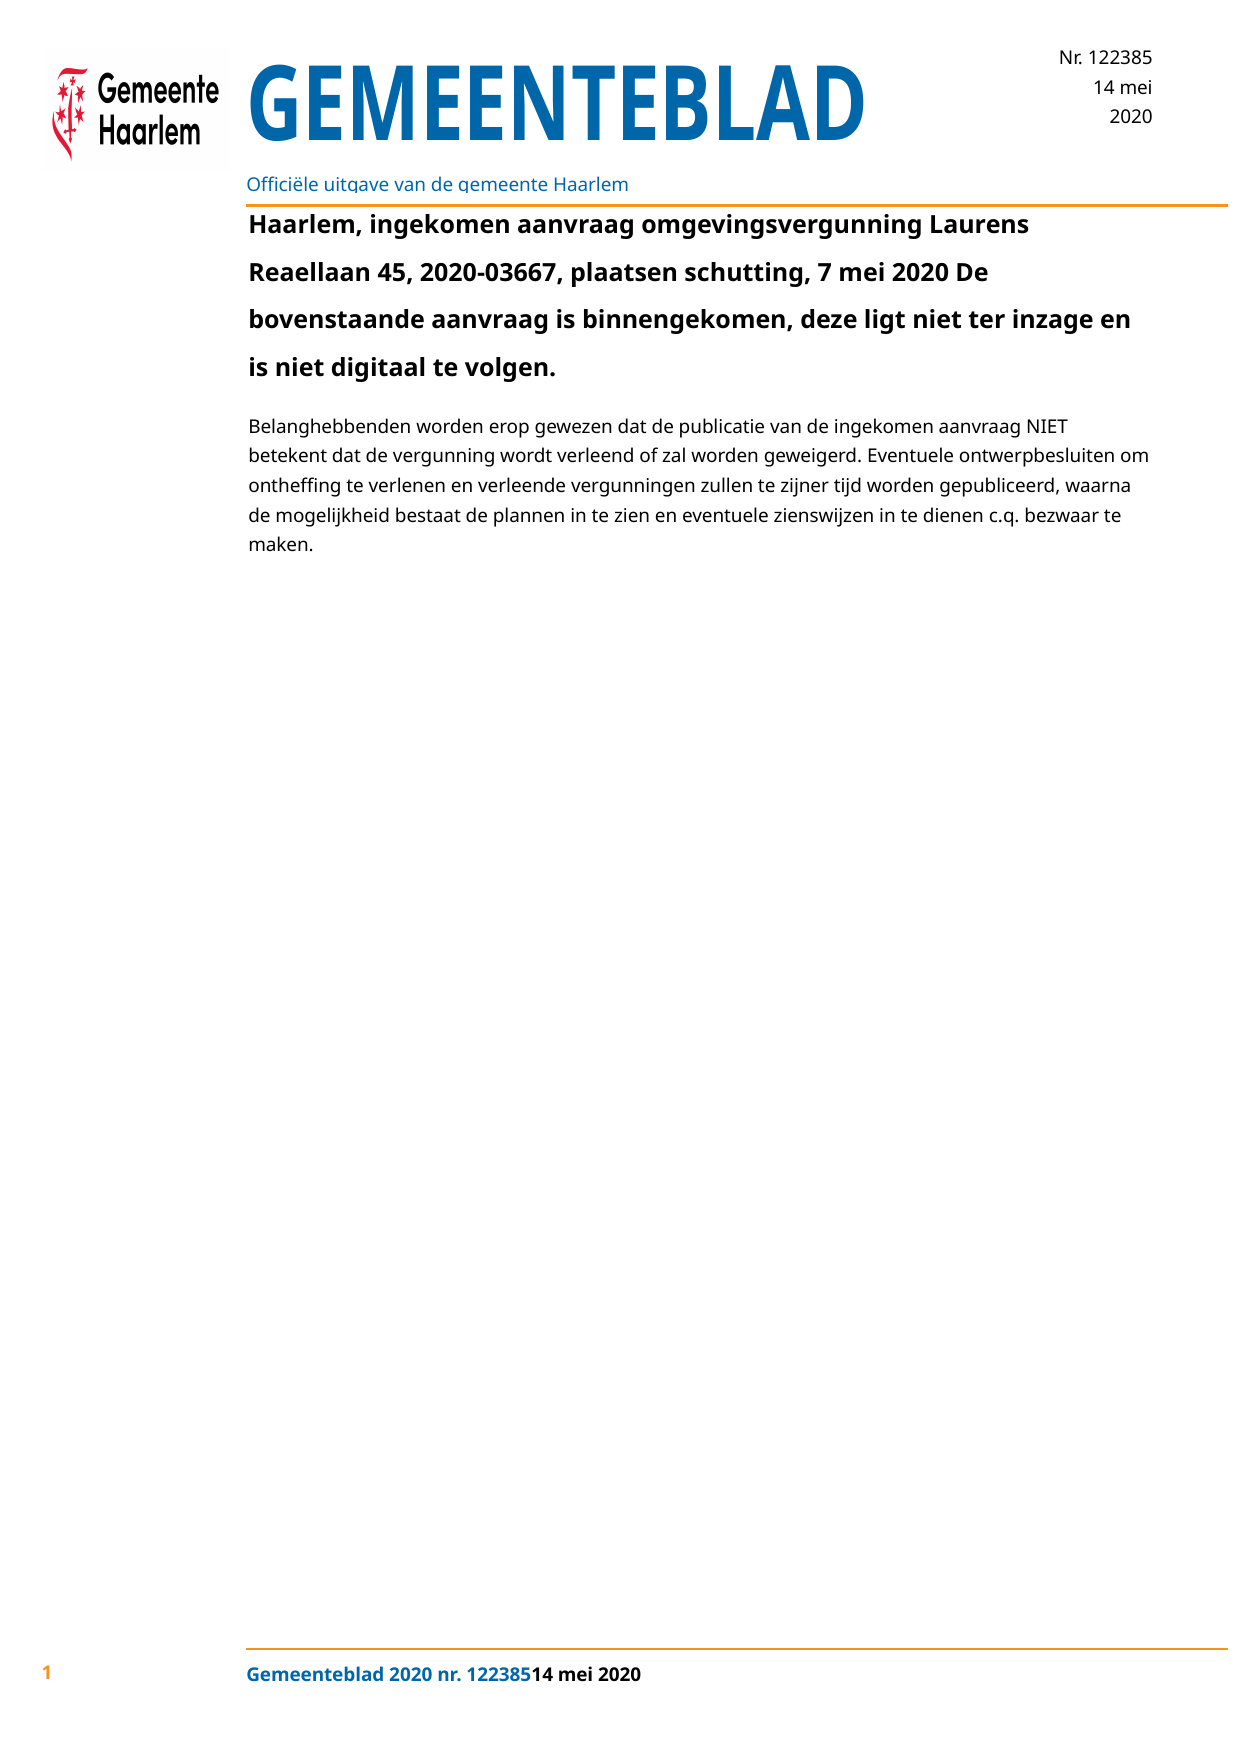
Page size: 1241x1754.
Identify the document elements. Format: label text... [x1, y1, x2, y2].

text Haarlem, ingekomen aanvraag omgevingsvergunning Laurens Reaellaan 45, 2020-03667, plaatsen schutting, 7 mei 2020 De bovenstaande aanvraag is binnengekomen, deze ligt niet ter inzage en is niet digitaal te volgen. [248, 207, 1152, 384]
picture [41, 47, 231, 172]
text Belanghebbenden worden erop gewezen dat de publicatie van de ingekomen aanvraag NIET betekent dat de vergunning wordt verleend of zal worden geweigerd. Eventuele ontwerpbesluiten om ontheffing te verlenen en verleende vergunningen zullen te zijner tijd worden gepubliceerd, waarna de mogelijkheid bestaat de plannen in te zien en eventuele zienswijzen in te dienen c.q. bezwaar te maken. [248, 413, 1152, 557]
